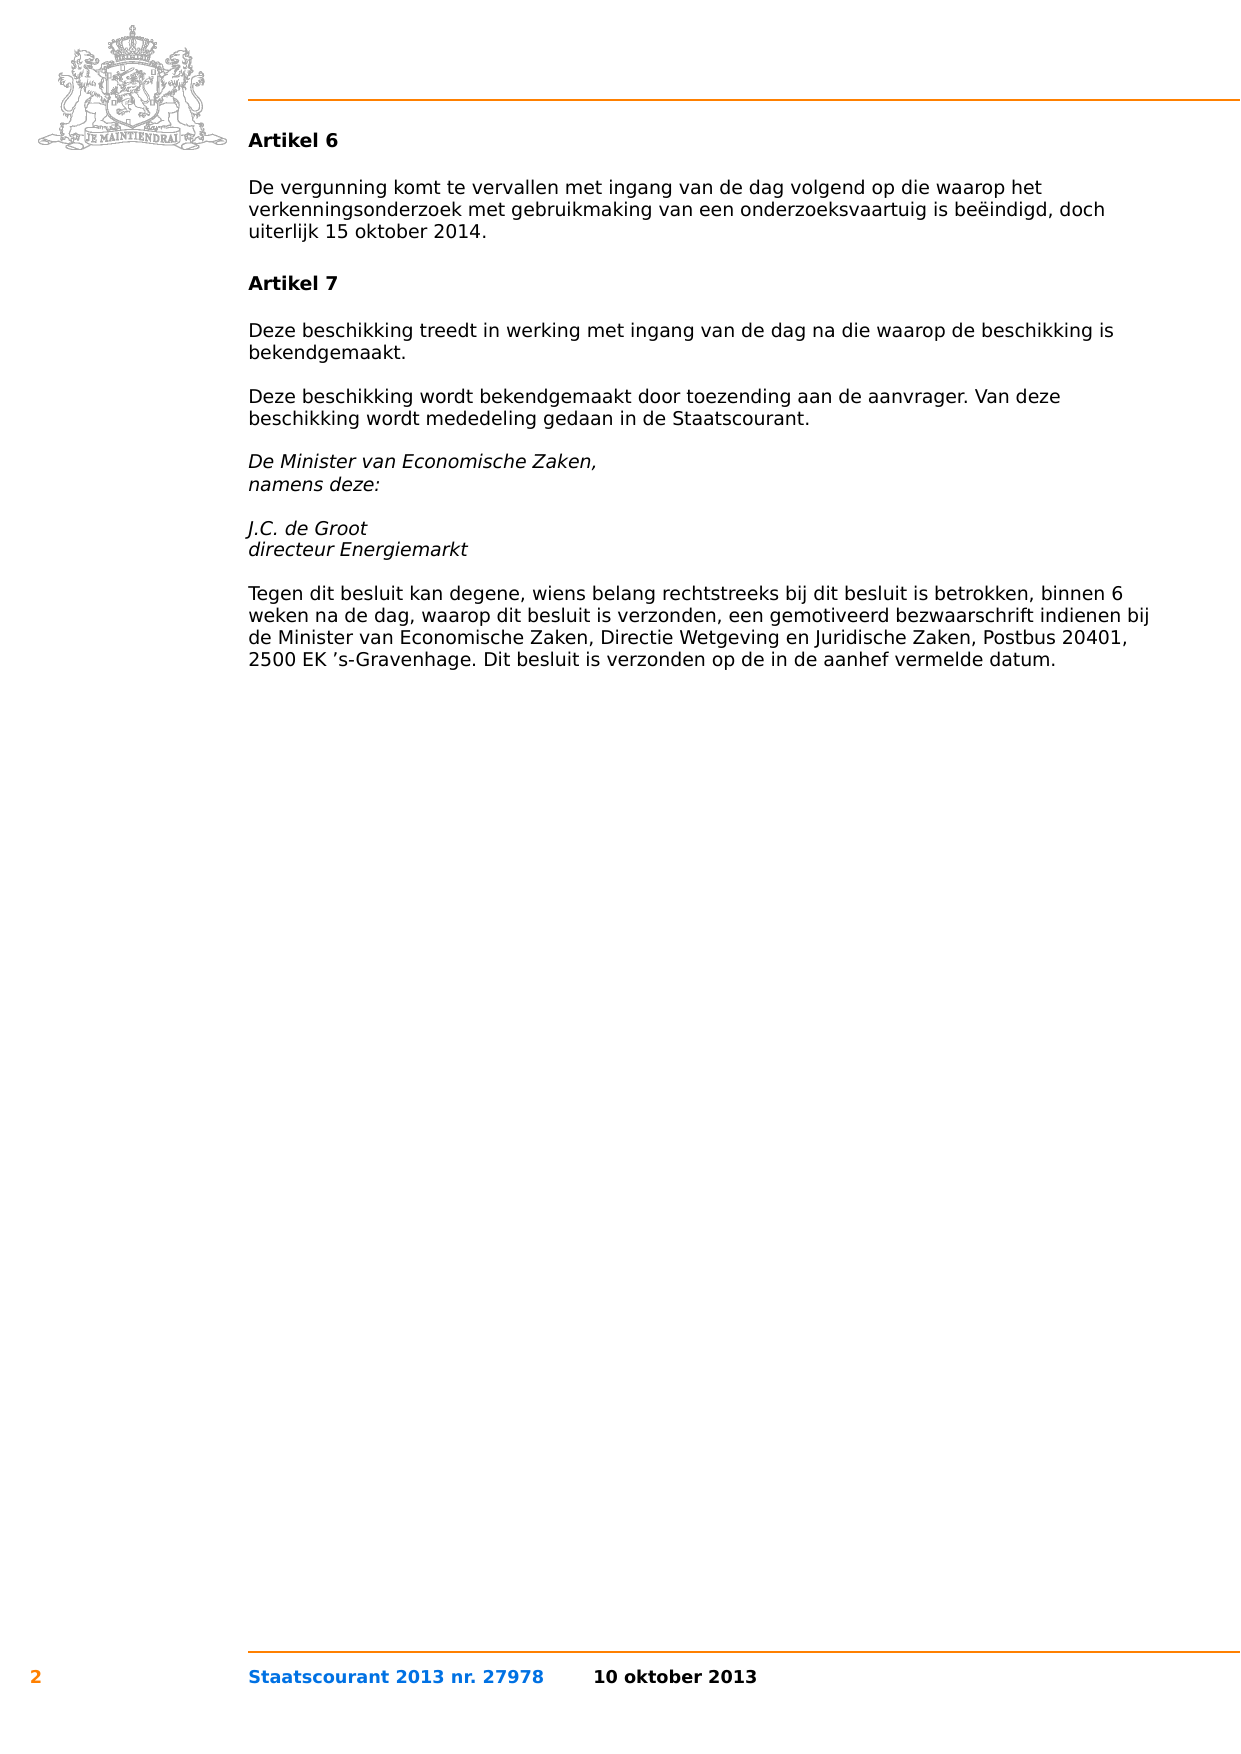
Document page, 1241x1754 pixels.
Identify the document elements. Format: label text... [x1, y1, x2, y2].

picture [38, 25, 227, 150]
text Deze beschikking treedt in werking met ingang van de dag na die waarop de beschikking is bekendgemaakt. [248, 320, 1163, 364]
text De Minister van Economische Zaken, namens deze: J.C. de Groot directeur Energiemarkt [248, 451, 1163, 561]
text Deze beschikking wordt bekendgemaakt door toezending aan de aanvrager. Van deze beschikking wordt mededeling gedaan in de Staatscourant. [248, 386, 1163, 429]
subtitle Artikel 7 [248, 273, 1163, 295]
text Tegen dit besluit kan degene, wiens belang rechtstreeks bij dit besluit is betrokken, binnen 6 weken na de dag, waarop dit besluit is verzonden, een gemotiveerd bezwaarschrift indienen bij de Minister van Economische Zaken, Directie Wetgeving en Juridische Zaken, Postbus 20401, 2500 EK ’s-Gravenhage. Dit besluit is verzonden op de in de aanhef vermelde datum. [248, 583, 1163, 671]
subtitle Artikel 6 [248, 130, 1163, 152]
text De vergunning komt te vervallen met ingang van de dag volgend op die waarop het verkenningsonderzoek met gebruikmaking van een onderzoeksvaartuig is beëindigd, doch uiterlijk 15 oktober 2014. [248, 177, 1163, 243]
